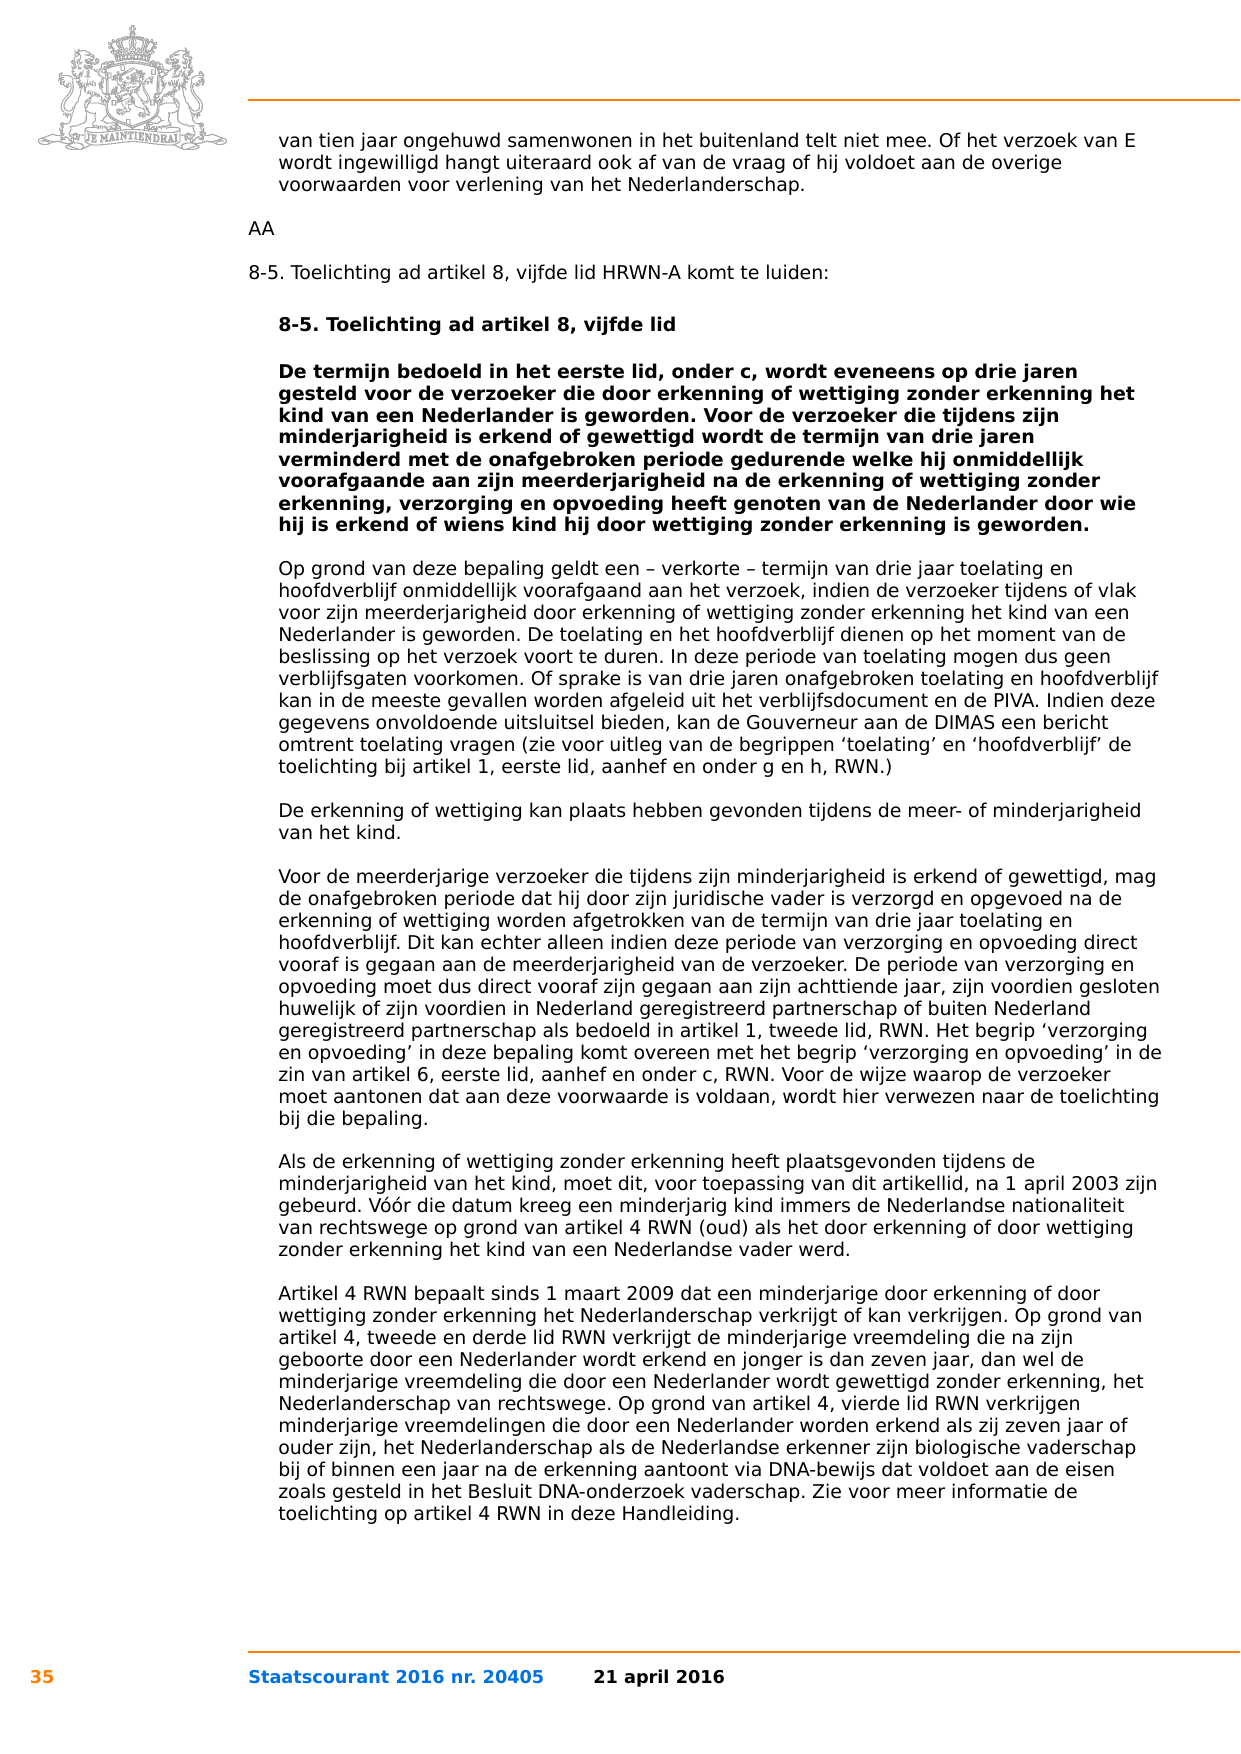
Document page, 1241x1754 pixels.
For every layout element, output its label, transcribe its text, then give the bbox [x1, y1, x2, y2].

picture [38, 25, 227, 150]
text 8-5. Toelichting ad artikel 8, vijfde lid HRWN-A komt te luiden: [248, 262, 1163, 283]
text Op grond van deze bepaling geldt een – verkorte – termijn van drie jaar toelating en hoofdverblijf onmiddellijk voorafgaand aan het verzoek, indien de verzoeker tijdens of vlak voor zijn meerderjarigheid door erkenning of wettiging zonder erkenning het kind van een Nederlander is geworden. De toelating en het hoofdverblijf dienen op het moment van de beslissing op het verzoek voort te duren. In deze periode van toelating mogen dus geen verblijfsgaten voorkomen. Of sprake is van drie jaren onafgebroken toelating en hoofdverblijf kan in de meeste gevallen worden afgeleid uit het verblijfsdocument en de PIVA. Indien deze gegevens onvoldoende uitsluitsel bieden, kan de Gouverneur aan de DIMAS een bericht omtrent toelating vragen (zie voor uitleg van de begrippen ‘toelating’ en ‘hoofdverblijf’ de toelichting bij artikel 1, eerste lid, aanhef en onder g en h, RWN.) [278, 558, 1163, 778]
text Voor de meerderjarige verzoeker die tijdens zijn minderjarigheid is erkend of gewettigd, mag de onafgebroken periode dat hij door zijn juridische vader is verzorgd en opgevoed na de erkenning of wettiging worden afgetrokken van de termijn van drie jaar toelating en hoofdverblijf. Dit kan echter alleen indien deze periode van verzorging en opvoeding direct vooraf is gegaan aan de meerderjarigheid van de verzoeker. De periode van verzorging en opvoeding moet dus direct vooraf zijn gegaan aan zijn achttiende jaar, zijn voordien gesloten huwelijk of zijn voordien in Nederland geregistreerd partnerschap of buiten Nederland geregistreerd partnerschap als bedoeld in artikel 1, tweede lid, RWN. Het begrip ‘verzorging en opvoeding’ in deze bepaling komt overeen met het begrip ‘verzorging en opvoeding’ in de zin van artikel 6, eerste lid, aanhef en onder c, RWN. Voor de wijze waarop de verzoeker moet aantonen dat aan deze voorwaarde is voldaan, wordt hier verwezen naar de toelichting bij die bepaling. [278, 866, 1163, 1129]
text De termijn bedoeld in het eerste lid, onder c, wordt eveneens op drie jaren gesteld voor de verzoeker die door erkenning of wettiging zonder erkenning het kind van een Nederlander is geworden. Voor de verzoeker die tijdens zijn minderjarigheid is erkend of gewettigd wordt de termijn van drie jaren verminderd met de onafgebroken periode gedurende welke hij onmiddellijk voorafgaande aan zijn meerderjarigheid na de erkenning of wettiging zonder erkenning, verzorging en opvoeding heeft genoten van de Nederlander door wie hij is erkend of wiens kind hij door wettiging zonder erkenning is geworden. [278, 361, 1163, 536]
subtitle 8-5. Toelichting ad artikel 8, vijfde lid [278, 313, 1163, 336]
text Als de erkenning of wettiging zonder erkenning heeft plaatsgevonden tijdens de minderjarigheid van het kind, moet dit, voor toepassing van dit artikellid, na 1 april 2003 zijn gebeurd. Vóór die datum kreeg een minderjarig kind immers de Nederlandse nationaliteit van rechtswege op grond van artikel 4 RWN (oud) als het door erkenning of door wettiging zonder erkenning het kind van een Nederlandse vader werd. [278, 1151, 1163, 1261]
text van tien jaar ongehuwd samenwonen in het buitenland telt niet mee. Of het verzoek van E wordt ingewilligd hangt uiteraard ook af van de vraag of hij voldoet aan de overige voorwaarden voor verlening van het Nederlanderschap. [278, 130, 1163, 196]
text AA [248, 218, 1163, 240]
text De erkenning of wettiging kan plaats hebben gevonden tijdens de meer- of minderjarigheid van het kind. [278, 800, 1163, 844]
text Artikel 4 RWN bepaalt sinds 1 maart 2009 dat een minderjarige door erkenning of door wettiging zonder erkenning het Nederlanderschap verkrijgt of kan verkrijgen. Op grond van artikel 4, tweede en derde lid RWN verkrijgt de minderjarige vreemdeling die na zijn geboorte door een Nederlander wordt erkend en jonger is dan zeven jaar, dan wel de minderjarige vreemdeling die door een Nederlander wordt gewettigd zonder erkenning, het Nederlanderschap van rechtswege. Op grond van artikel 4, vierde lid RWN verkrijgen minderjarige vreemdelingen die door een Nederlander worden erkend als zij zeven jaar of ouder zijn, het Nederlanderschap als de Nederlandse erkenner zijn biologische vaderschap bij of binnen een jaar na de erkenning aantoont via DNA-bewijs dat voldoet aan de eisen zoals gesteld in het Besluit DNA-onderzoek vaderschap. Zie voor meer informatie de toelichting op artikel 4 RWN in deze Handleiding. [278, 1283, 1163, 1525]
